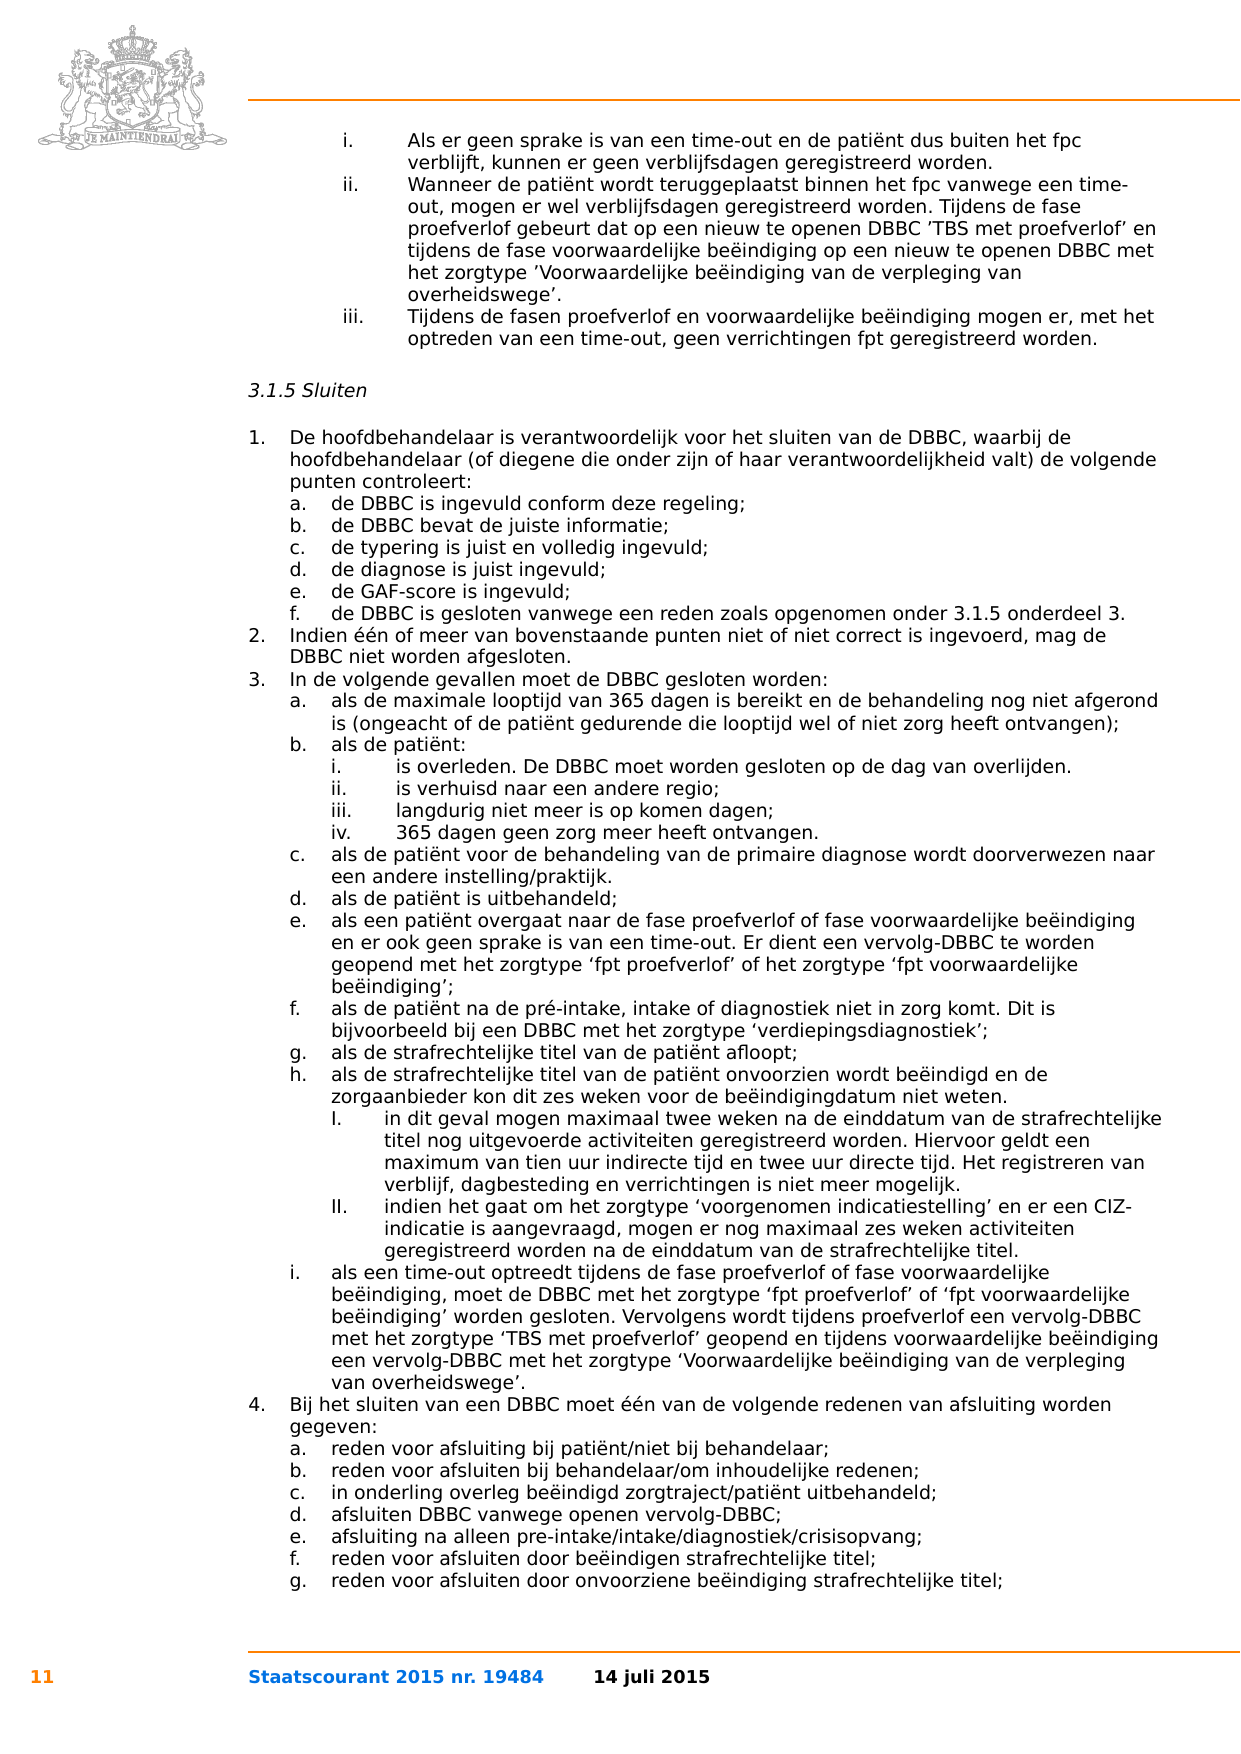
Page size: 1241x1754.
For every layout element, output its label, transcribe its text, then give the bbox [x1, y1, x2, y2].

text i. is overleden. De DBBC moet worden gesloten op de dag van overlijden. [331, 756, 1163, 778]
text iv. 365 dagen geen zorg meer heeft ontvangen. [331, 822, 1163, 844]
text II. indien het gaat om het zorgtype ‘voorgenomen indicatiestelling’ en er een CIZ-indicatie is aangevraagd, mogen er nog maximaal zes weken activiteiten geregistreerd worden na de einddatum van de strafrechtelijke titel. [331, 1196, 1163, 1262]
text a. reden voor afsluiting bij patiënt/niet bij behandelaar; [289, 1438, 1163, 1460]
text iii. Tijdens de fasen proefverlof en voorwaardelijke beëindiging mogen er, met het optreden van een time-out, geen verrichtingen fpt geregistreerd worden. [342, 306, 1163, 350]
text g. als de strafrechtelijke titel van de patiënt afloopt; [289, 1042, 1163, 1064]
text b. als de patiënt: [289, 734, 1163, 756]
text e. afsluiting na alleen pre-intake/intake/diagnostiek/crisisopvang; [289, 1526, 1163, 1548]
text e. als een patiënt overgaat naar de fase proefverlof of fase voorwaardelijke beëindiging en er ook geen sprake is van een time-out. Er dient een vervolg-DBBC te worden geopend met het zorgtype ‘fpt proefverlof’ of het zorgtype ‘fpt voorwaardelijke beëindiging’; [289, 910, 1163, 998]
text 2. Indien één of meer van bovenstaande punten niet of niet correct is ingevoerd, mag de DBBC niet worden afgesloten. [248, 624, 1163, 668]
text c. de typering is juist en volledig ingevuld; [289, 537, 1163, 558]
text ii. Wanneer de patiënt wordt teruggeplaatst binnen het fpc vanwege een time-out, mogen er wel verblijfsdagen geregistreerd worden. Tijdens de fase proefverlof gebeurt dat op een nieuw te openen DBBC ’TBS met proefverlof’ en tijdens de fase voorwaardelijke beëindiging op een nieuw te openen DBBC met het zorgtype ’Voorwaardelijke beëindiging van de verpleging van overheidswege’. [342, 174, 1163, 306]
text 3. In de volgende gevallen moet de DBBC gesloten worden: [248, 668, 1163, 690]
text I. in dit geval mogen maximaal twee weken na de einddatum van de strafrechtelijke titel nog uitgevoerde activiteiten geregistreerd worden. Hiervoor geldt een maximum van tien uur indirecte tijd en twee uur directe tijd. Het registreren van verblijf, dagbesteding en verrichtingen is niet meer mogelijk. [331, 1108, 1163, 1196]
text d. als de patiënt is uitbehandeld; [289, 888, 1163, 910]
text f. reden voor afsluiten door beëindigen strafrechtelijke titel; [289, 1548, 1163, 1569]
text 4. Bij het sluiten van een DBBC moet één van de volgende redenen van afsluiting worden gegeven: [248, 1394, 1163, 1438]
text c. in onderling overleg beëindigd zorgtraject/patiënt uitbehandeld; [289, 1482, 1163, 1504]
text b. reden voor afsluiten bij behandelaar/om inhoudelijke redenen; [289, 1460, 1163, 1482]
text e. de GAF-score is ingevuld; [289, 581, 1163, 602]
text c. als de patiënt voor de behandeling van de primaire diagnose wordt doorverwezen naar een andere instelling/praktijk. [289, 844, 1163, 888]
text a. de DBBC is ingevuld conform deze regeling; [289, 493, 1163, 514]
text a. als de maximale looptijd van 365 dagen is bereikt en de behandeling nog niet afgerond is (ongeacht of de patiënt gedurende die looptijd wel of niet zorg heeft ontvangen); [289, 690, 1163, 734]
text h. als de strafrechtelijke titel van de patiënt onvoorzien wordt beëindigd en de zorgaanbieder kon dit zes weken voor de beëindigingdatum niet weten. [289, 1064, 1163, 1108]
text d. afsluiten DBBC vanwege openen vervolg-DBBC; [289, 1504, 1163, 1526]
subtitle 3.1.5 Sluiten [248, 380, 1163, 402]
text d. de diagnose is juist ingevuld; [289, 558, 1163, 581]
text b. de DBBC bevat de juiste informatie; [289, 514, 1163, 537]
text i. Als er geen sprake is van een time-out en de patiënt dus buiten het fpc verblijft, kunnen er geen verblijfsdagen geregistreerd worden. [342, 130, 1163, 174]
text 1. De hoofdbehandelaar is verantwoordelijk voor het sluiten van de DBBC, waarbij de hoofdbehandelaar (of diegene die onder zijn of haar verantwoordelijkheid valt) de volgende punten controleert: [248, 427, 1163, 493]
text f. de DBBC is gesloten vanwege een reden zoals opgenomen onder 3.1.5 onderdeel 3. [289, 602, 1163, 624]
text i. als een time-out optreedt tijdens de fase proefverlof of fase voorwaardelijke beëindiging, moet de DBBC met het zorgtype ‘fpt proefverlof’ of ‘fpt voorwaardelijke beëindiging’ worden gesloten. Vervolgens wordt tijdens proefverlof een vervolg-DBBC met het zorgtype ‘TBS met proefverlof’ geopend en tijdens voorwaardelijke beëindiging een vervolg-DBBC met het zorgtype ‘Voorwaardelijke beëindiging van de verpleging van overheidswege’. [289, 1262, 1163, 1394]
text f. als de patiënt na de pré-intake, intake of diagnostiek niet in zorg komt. Dit is bijvoorbeeld bij een DBBC met het zorgtype ‘verdiepingsdiagnostiek’; [289, 998, 1163, 1042]
picture [38, 25, 227, 150]
text iii. langdurig niet meer is op komen dagen; [331, 800, 1163, 822]
text ii. is verhuisd naar een andere regio; [331, 778, 1163, 800]
text g. reden voor afsluiten door onvoorziene beëindiging strafrechtelijke titel; [289, 1569, 1163, 1592]
